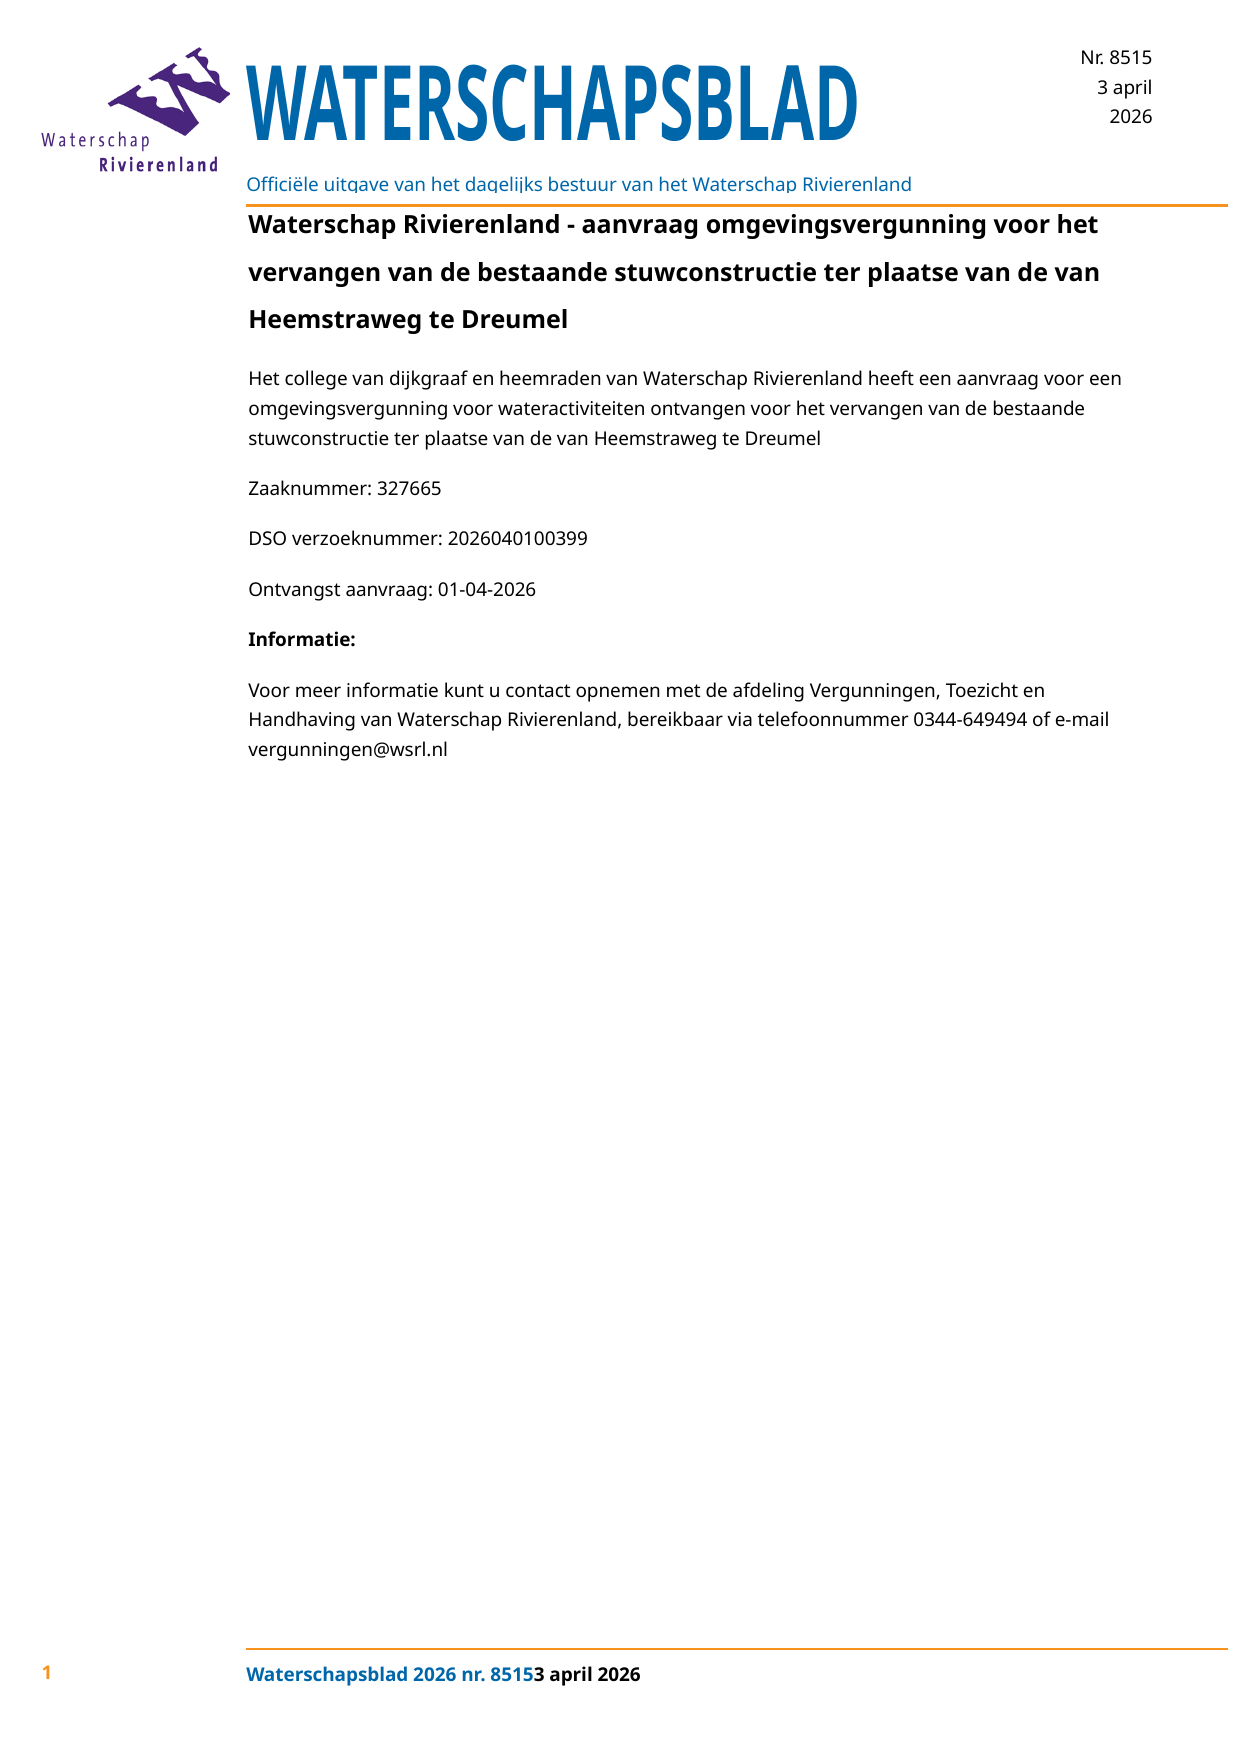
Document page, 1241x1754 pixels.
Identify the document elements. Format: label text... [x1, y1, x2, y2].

text Het college van dijkgraaf en heemraden van Waterschap Rivierenland heeft een aanvraag voor een omgevingsvergunning voor wateractiviteiten ontvangen voor het vervangen van de bestaande stuwconstructie ter plaatse van de van Heemstraweg te Dreumel [248, 366, 1152, 450]
text Waterschap Rivierenland - aanvraag omgevingsvergunning voor het vervangen van de bestaande stuwconstructie ter plaatse van de van Heemstraweg te Dreumel [248, 207, 1152, 336]
text Voor meer informatie kunt u contact opnemen met de afdeling Vergunningen, Toezicht en Handhaving van Waterschap Rivierenland, bereikbaar via telefoonnummer 0344-649494 of e-mail vergunningen@wsrl.nl [248, 677, 1152, 762]
text Ontvangst aanvraag: 01-04-2026 [248, 576, 1152, 602]
text Informatie: [248, 626, 1152, 652]
text Zaaknummer: 327665 [248, 475, 1152, 501]
picture [41, 47, 231, 172]
text DSO verzoeknummer: 2026040100399 [248, 526, 1152, 551]
